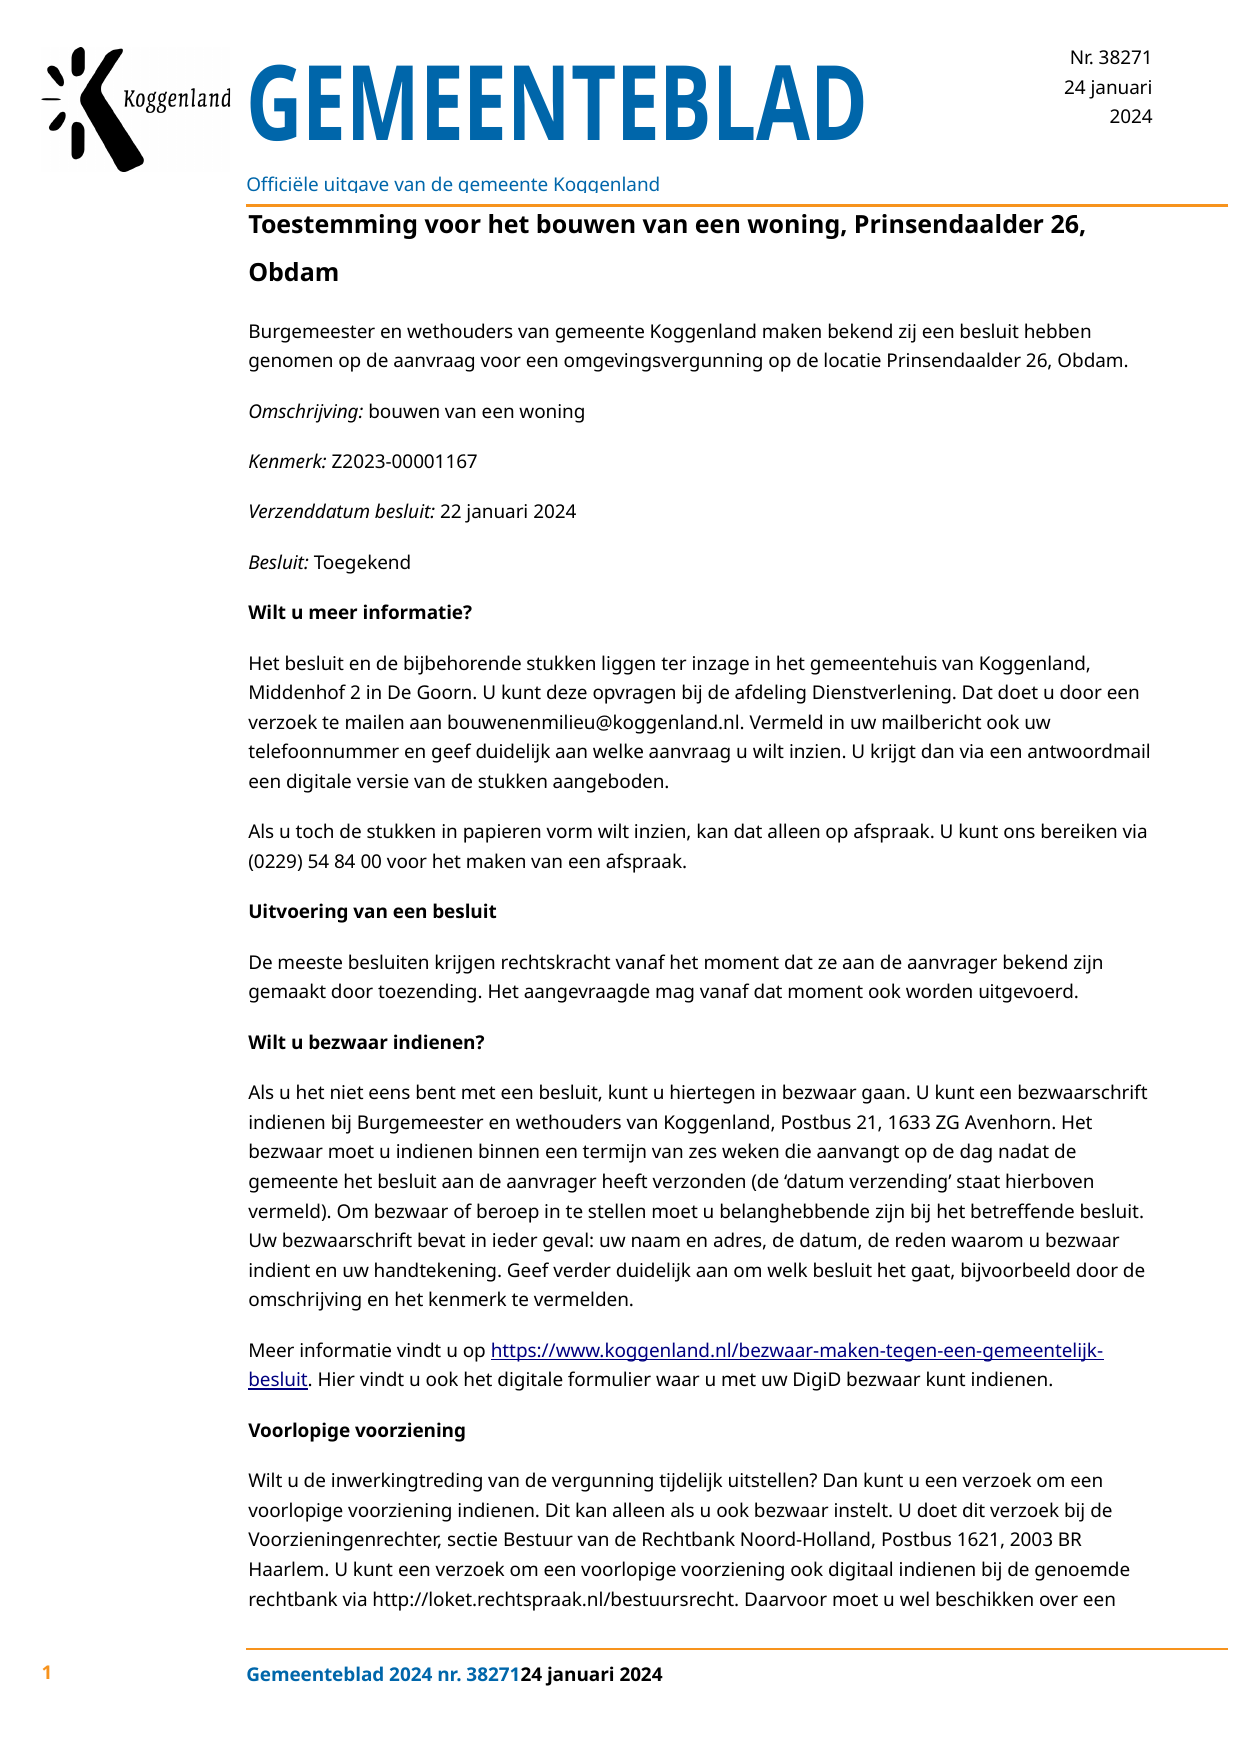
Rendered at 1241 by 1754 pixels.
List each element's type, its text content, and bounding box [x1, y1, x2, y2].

text Het besluit en de bijbehorende stukken liggen ter inzage in het gemeentehuis van Koggenland, Middenhof 2 in De Goorn. U kunt deze opvragen bij de afdeling Dienstverlening. Dat doet u door een verzoek te mailen aan bouwenenmilieu@koggenland.nl. Vermeld in uw mailbericht ook uw telefoonnummer en geef duidelijk aan welke aanvraag u wilt inzien. U krijgt dan via een antwoordmail een digitale versie van de stukken aangeboden. [248, 650, 1152, 794]
picture [41, 47, 231, 172]
text Burgemeester en wethouders van gemeente Koggenland maken bekend zij een besluit hebben genomen op de aanvraag voor een omgevingsvergunning op de locatie Prinsendaalder 26, Obdam. [248, 318, 1152, 373]
text Verzenddatum besluit: 22 januari 2024 [248, 499, 1152, 524]
text Wilt u bezwaar indienen? [248, 1029, 1152, 1055]
text Meer informatie vindt u op https://www.koggenland.nl/bezwaar-maken-tegen-een-gemeentelijk-besluit. Hier vindt u ook het digitale formulier waar u met uw DigiD bezwaar kunt indienen. [248, 1337, 1152, 1392]
text Wilt u meer informatie? [248, 599, 1152, 625]
text Kenmerk: Z2023-00001167 [248, 448, 1152, 474]
text De meeste besluiten krijgen rechtskracht vanaf het moment dat ze aan de aanvrager bekend zijn gemaakt door toezending. Het aangevraagde mag vanaf dat moment ook worden uitgevoerd. [248, 949, 1152, 1004]
text Uitvoering van een besluit [248, 899, 1152, 924]
text Voorlopige voorziening [248, 1417, 1152, 1443]
text Als u toch de stukken in papieren vorm wilt inzien, kan dat alleen op afspraak. U kunt ons bereiken via (0229) 54 84 00 voor het maken van een afspraak. [248, 819, 1152, 874]
text Toestemming voor het bouwen van een woning, Prinsendaalder 26, Obdam [248, 207, 1152, 288]
text Als u het niet eens bent met een besluit, kunt u hiertegen in bezwaar gaan. U kunt een bezwaarschrift indienen bij Burgemeester en wethouders van Koggenland, Postbus 21, 1633 ZG Avenhorn. Het bezwaar moet u indienen binnen een termijn van zes weken die aanvangt op de dag nadat de gemeente het besluit aan de aanvrager heeft verzonden (de ‘datum verzending’ staat hierboven vermeld). Om bezwaar of beroep in te stellen moet u belanghebbende zijn bij het betreffende besluit. Uw bezwaarschrift bevat in ieder geval: uw naam en adres, de datum, de reden waarom u bezwaar indient en uw handtekening. Geef verder duidelijk aan om welk besluit het gaat, bijvoorbeeld door de omschrijving en het kenmerk te vermelden. [248, 1079, 1152, 1312]
text Wilt u de inwerkingtreding van de vergunning tijdelijk uitstellen? Dan kunt u een verzoek om een voorlopige voorziening indienen. Dit kan alleen als u ook bezwaar instelt. U doet dit verzoek bij de Voorzieningenrechter, sectie Bestuur van de Rechtbank Noord-Holland, Postbus 1621, 2003 BR Haarlem. U kunt een verzoek om een voorlopige voorziening ook digitaal indienen bij de genoemde rechtbank via http://loket.rechtspraak.nl/bestuursrecht. Daarvoor moet u wel beschikken over een [248, 1467, 1152, 1612]
text Besluit: Toegekend [248, 549, 1152, 575]
text Omschrijving: bouwen van een woning [248, 398, 1152, 424]
